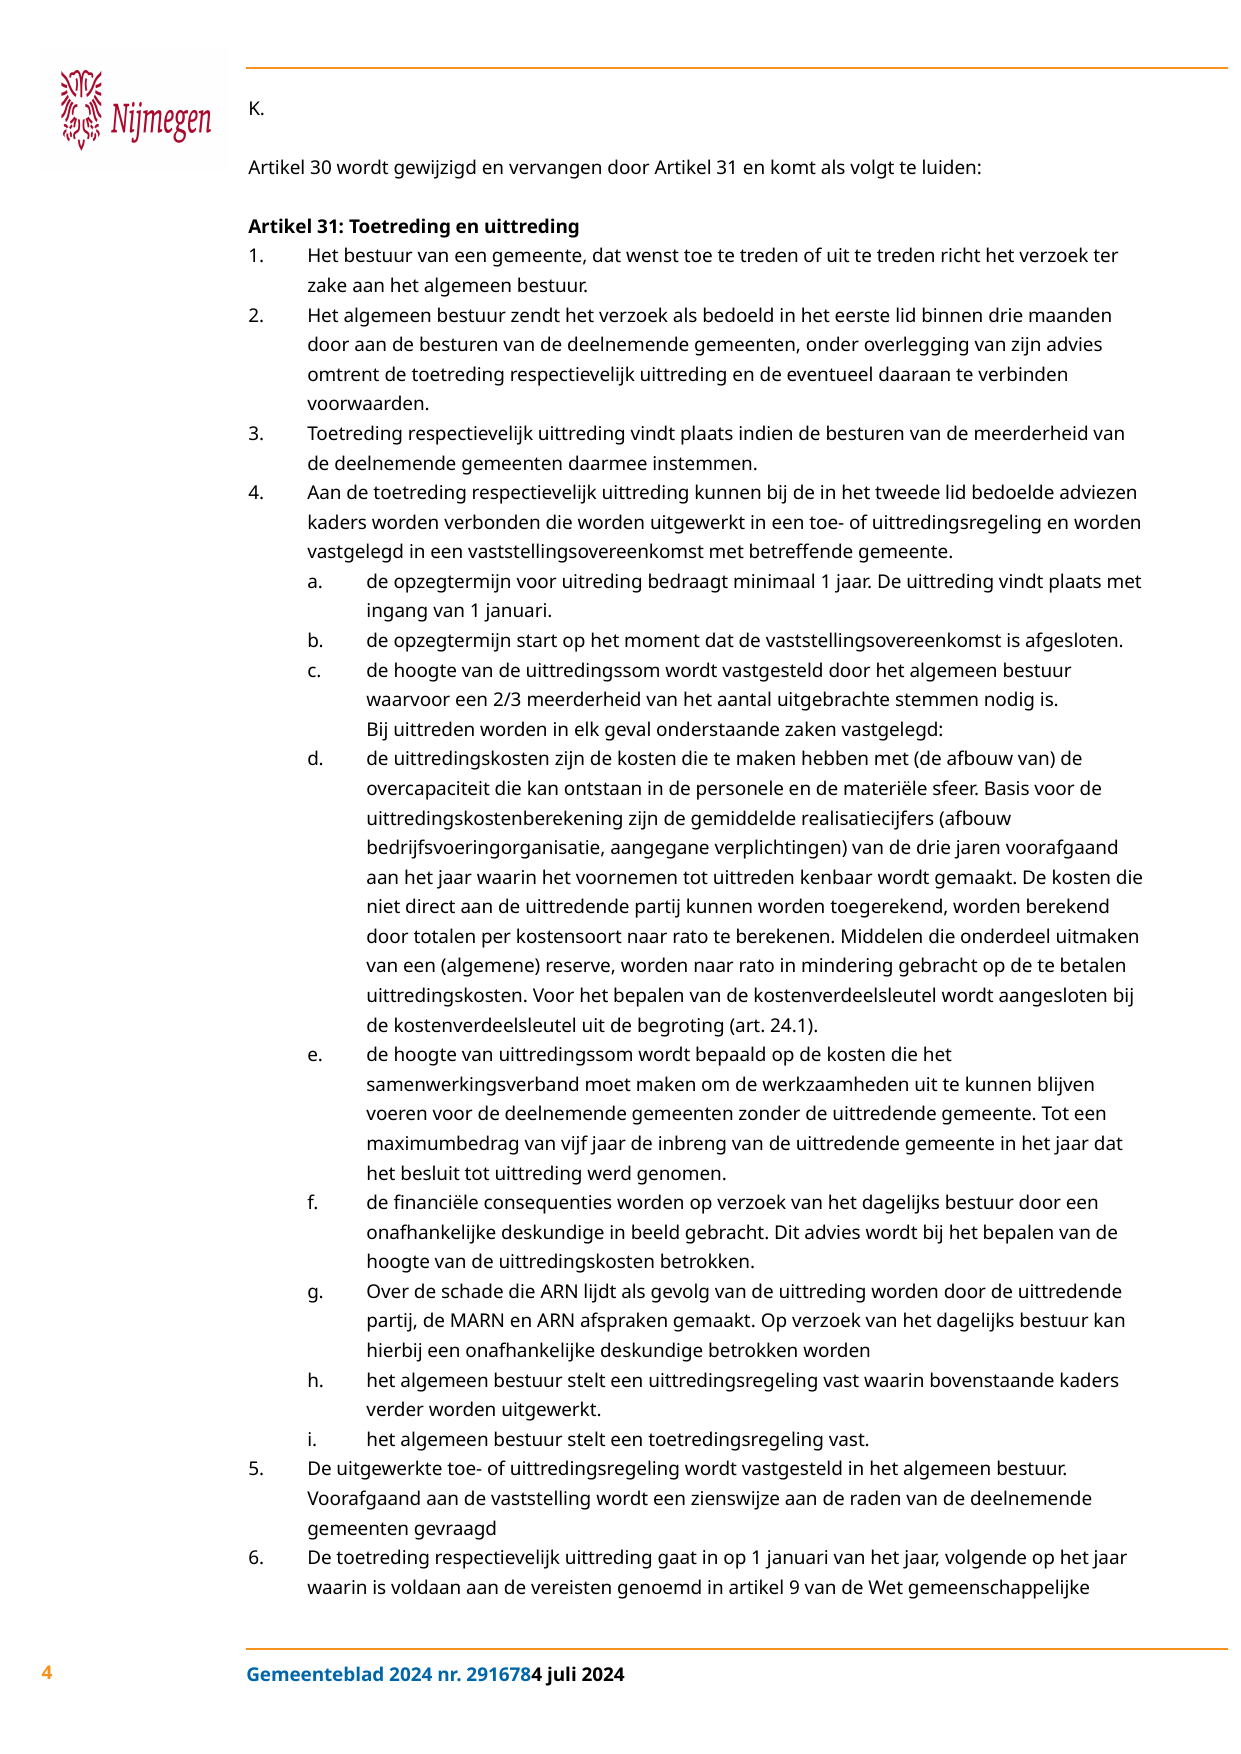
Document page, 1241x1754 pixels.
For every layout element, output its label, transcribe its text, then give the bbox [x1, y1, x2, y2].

list De uitgewerkte toe- of uittredingsregeling wordt vastgesteld in het algemeen bestuur. Voorafgaand aan de vaststelling wordt een zienswijze aan de raden van de deelnemende gemeenten gevraagd [248, 1456, 1152, 1541]
list Bij uittreden worden in elk geval onderstaande zaken vastgelegd: [307, 716, 1152, 742]
list het algemeen bestuur stelt een uittredingsregeling vast waarin bovenstaande kaders verder worden uitgewerkt. [307, 1367, 1152, 1422]
list de hoogte van uittredingssom wordt bepaald op de kosten die het samenwerkingsverband moet maken om de werkzaamheden uit te kunnen blijven voeren voor de deelnemende gemeenten zonder de uittredende gemeente. Tot een maximumbedrag van vijf jaar de inbreng van de uittredende gemeente in het jaar dat het besluit tot uittreding werd genomen. [307, 1041, 1152, 1186]
list Het bestuur van een gemeente, dat wenst toe te treden of uit te treden richt het verzoek ter zake aan het algemeen bestuur. [248, 243, 1152, 298]
list het algemeen bestuur stelt een toetredingsregeling vast. [307, 1426, 1152, 1452]
list de opzegtermijn voor uitreding bedraagt minimaal 1 jaar. De uittreding vindt plaats met ingang van 1 januari. [307, 568, 1152, 623]
text K. [248, 95, 1152, 121]
list Aan de toetreding respectievelijk uittreding kunnen bij de in het tweede lid bedoelde adviezen kaders worden verbonden die worden uitgewerkt in een toe- of uittredingsregeling en worden vastgelegd in een vaststellingsovereenkomst met betreffende gemeente. [248, 479, 1152, 564]
list Toetreding respectievelijk uittreding vindt plaats indien de besturen van de meerderheid van de deelnemende gemeenten daarmee instemmen. [248, 420, 1152, 476]
text Artikel 31: Toetreding en uittreding [248, 213, 1152, 239]
list De toetreding respectievelijk uittreding gaat in op 1 januari van het jaar, volgende op het jaar waarin is voldaan aan de vereisten genoemd in artikel 9 van de Wet gemeenschappelijke [248, 1544, 1152, 1600]
picture [41, 47, 231, 172]
text Artikel 30 wordt gewijzigd en vervangen door Artikel 31 en komt als volgt te luiden: [248, 154, 1152, 180]
list Over de schade die ARN lijdt als gevolg van de uittreding worden door de uittredende partij, de MARN en ARN afspraken gemaakt. Op verzoek van het dagelijks bestuur kan hierbij een onafhankelijke deskundige betrokken worden [307, 1278, 1152, 1363]
list de hoogte van de uittredingssom wordt vastgesteld door het algemeen bestuur waarvoor een 2/3 meerderheid van het aantal uitgebrachte stemmen nodig is. [307, 657, 1152, 712]
list de uittredingskosten zijn de kosten die te maken hebben met (de afbouw van) de overcapaciteit die kan ontstaan in de personele en de materiële sfeer. Basis voor de uittredingskostenberekening zijn de gemiddelde realisatiecijfers (afbouw bedrijfsvoeringorganisatie, aangegane verplichtingen) van de drie jaren voorafgaand aan het jaar waarin het voornemen tot uittreden kenbaar wordt gemaakt. De kosten die niet direct aan de uittredende partij kunnen worden toegerekend, worden berekend door totalen per kostensoort naar rato te berekenen. Middelen die onderdeel uitmaken van een (algemene) reserve, worden naar rato in mindering gebracht op de te betalen uittredingskosten. Voor het bepalen van de kostenverdeelsleutel wordt aangesloten bij de kostenverdeelsleutel uit de begroting (art. 24.1). [307, 746, 1152, 1038]
list Het algemeen bestuur zendt het verzoek als bedoeld in het eerste lid binnen drie maanden door aan de besturen van de deelnemende gemeenten, onder overlegging van zijn advies omtrent de toetreding respectievelijk uittreding en de eventueel daaraan te verbinden voorwaarden. [248, 302, 1152, 416]
list de financiële consequenties worden op verzoek van het dagelijks bestuur door een onafhankelijke deskundige in beeld gebracht. Dit advies wordt bij het bepalen van de hoogte van de uittredingskosten betrokken. [307, 1189, 1152, 1274]
list de opzegtermijn start op het moment dat de vaststellingsovereenkomst is afgesloten. [307, 627, 1152, 653]
